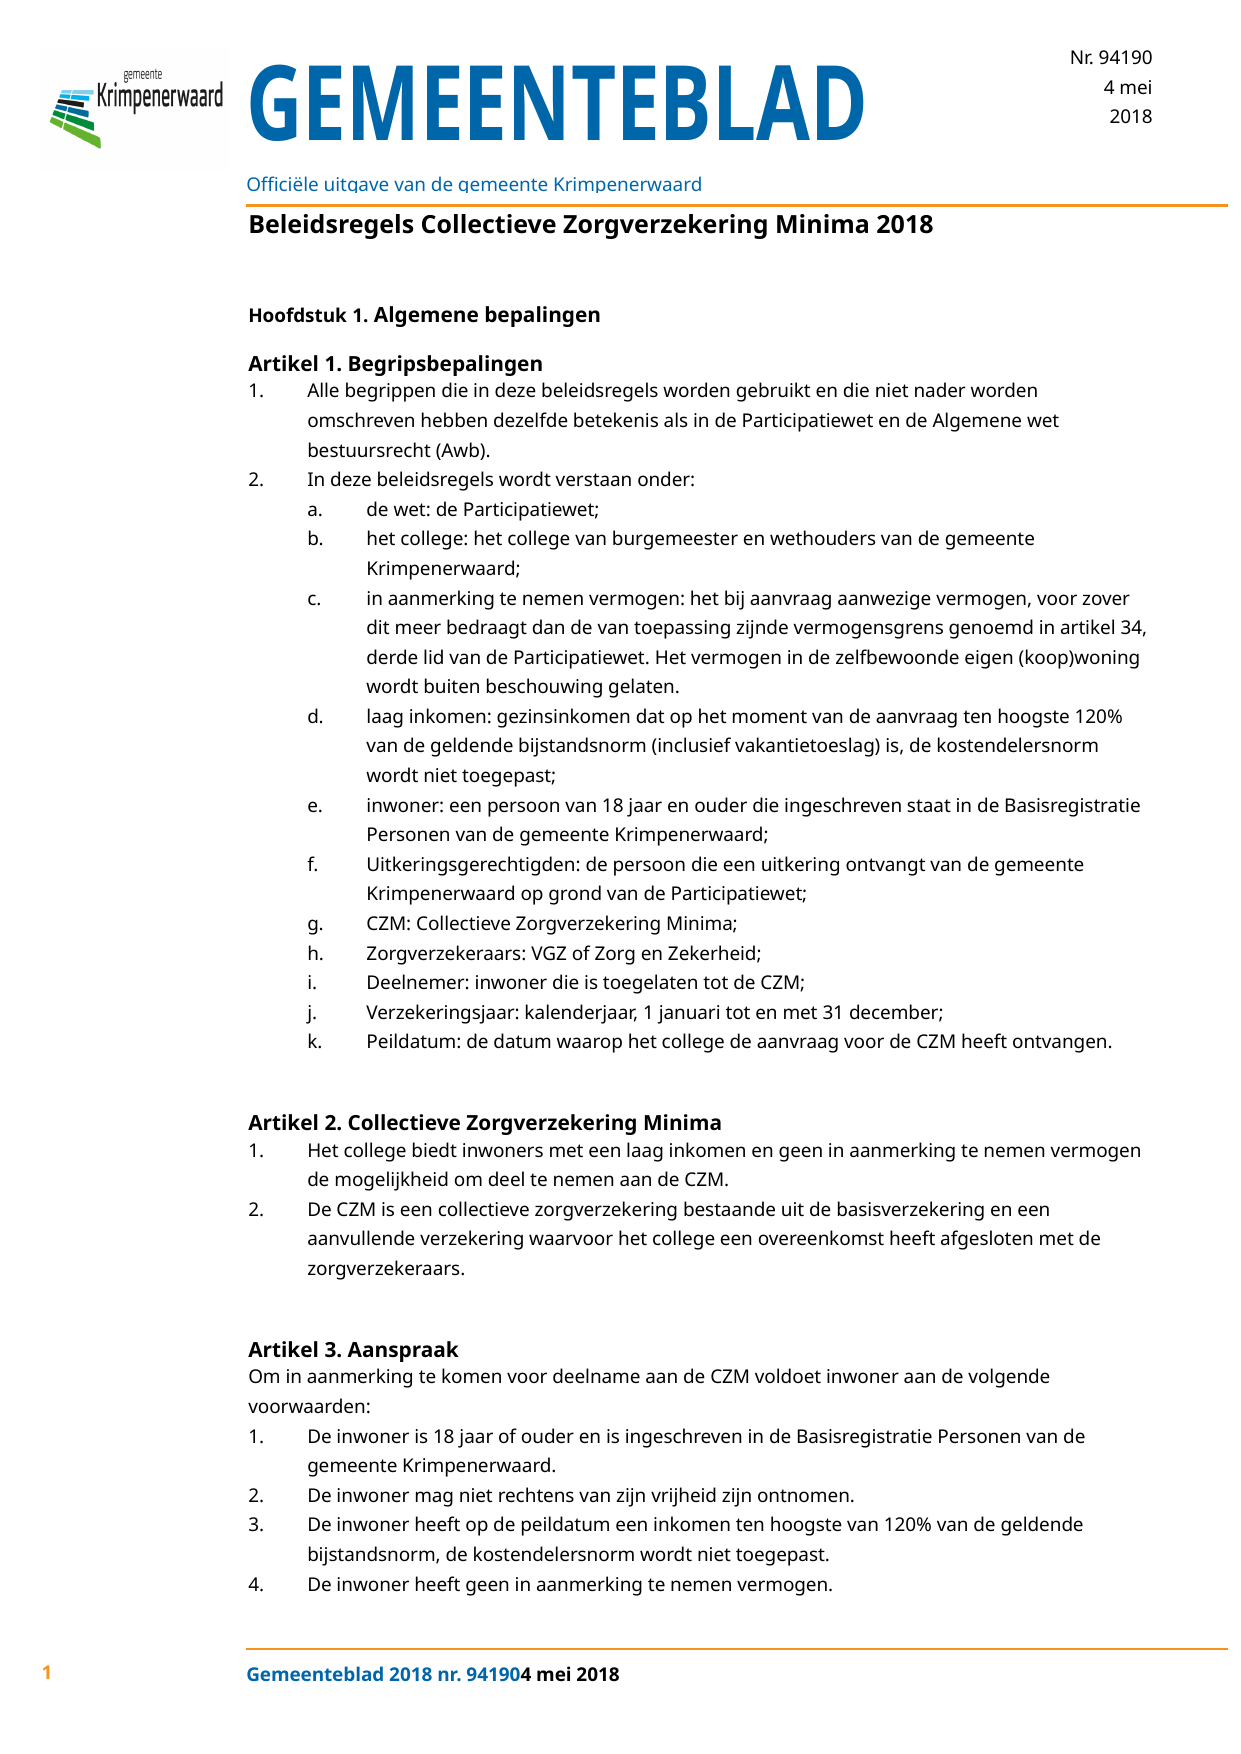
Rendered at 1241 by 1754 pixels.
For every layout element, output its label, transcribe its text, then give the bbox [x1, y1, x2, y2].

list laag inkomen: gezinsinkomen dat op het moment van de aanvraag ten hoogste 120% van de geldende bijstandsnorm (inclusief vakantietoeslag) is, de kostendelersnorm wordt niet toegepast; [307, 703, 1152, 788]
text Artikel 1. Begripsbepalingen [248, 349, 1152, 378]
list het college: het college van burgemeester en wethouders van de gemeente Krimpenerwaard; [307, 526, 1152, 581]
list Het college biedt inwoners met een laag inkomen en geen in aanmerking te nemen vermogen de mogelijkheid om deel te nemen aan de CZM. [248, 1137, 1152, 1192]
list Uitkeringsgerechtigden: de persoon die een uitkering ontvangt van de gemeente Krimpenerwaard op grond van de Participatiewet; [307, 851, 1152, 906]
list In deze beleidsregels wordt verstaan onder: [248, 466, 1152, 492]
text Beleidsregels Collectieve Zorgverzekering Minima 2018 [248, 207, 1152, 241]
list inwoner: een persoon van 18 jaar en ouder die ingeschreven staat in de Basisregistratie Personen van de gemeente Krimpenerwaard; [307, 792, 1152, 847]
list De inwoner mag niet rechtens van zijn vrijheid zijn ontnomen. [248, 1482, 1152, 1508]
text Artikel 3. Aanspraak [248, 1335, 1152, 1364]
list in aanmerking te nemen vermogen: het bij aanvraag aanwezige vermogen, voor zover dit meer bedraagt dan de van toepassing zijnde vermogensgrens genoemd in artikel 34, derde lid van de Participatiewet. Het vermogen in de zelfbewoonde eigen (koop)woning wordt buiten beschouwing gelaten. [307, 585, 1152, 699]
text Artikel 2. Collectieve Zorgverzekering Minima [248, 1108, 1152, 1137]
list Peildatum: de datum waarop het college de aanvraag voor de CZM heeft ontvangen. [307, 1028, 1152, 1054]
list De inwoner heeft op de peildatum een inkomen ten hoogste van 120% van de geldende bijstandsnorm, de kostendelersnorm wordt niet toegepast. [248, 1512, 1152, 1567]
text Hoofdstuk 1. Algemene bepalingen [248, 300, 1152, 328]
picture [41, 47, 231, 172]
list CZM: Collectieve Zorgverzekering Minima; [307, 910, 1152, 936]
list de wet: de Participatiewet; [307, 496, 1152, 522]
list De CZM is een collectieve zorgverzekering bestaande uit de basisverzekering en een aanvullende verzekering waarvoor het college een overeenkomst heeft afgesloten met de zorgverzekeraars. [248, 1196, 1152, 1281]
list Verzekeringsjaar: kalenderjaar, 1 januari tot en met 31 december; [307, 999, 1152, 1024]
list De inwoner is 18 jaar of ouder en is ingeschreven in de Basisregistratie Personen van de gemeente Krimpenerwaard. [248, 1423, 1152, 1478]
list Deelnemer: inwoner die is toegelaten tot de CZM; [307, 969, 1152, 995]
text Om in aanmerking te komen voor deelname aan de CZM voldoet inwoner aan de volgende voorwaarden: [248, 1364, 1152, 1419]
list De inwoner heeft geen in aanmerking te nemen vermogen. [248, 1571, 1152, 1596]
list Alle begrippen die in deze beleidsregels worden gebruikt en die niet nader worden omschreven hebben dezelfde betekenis als in de Participatiewet en de Algemene wet bestuursrecht (Awb). [248, 378, 1152, 462]
list Zorgverzekeraars: VGZ of Zorg en Zekerheid; [307, 940, 1152, 965]
